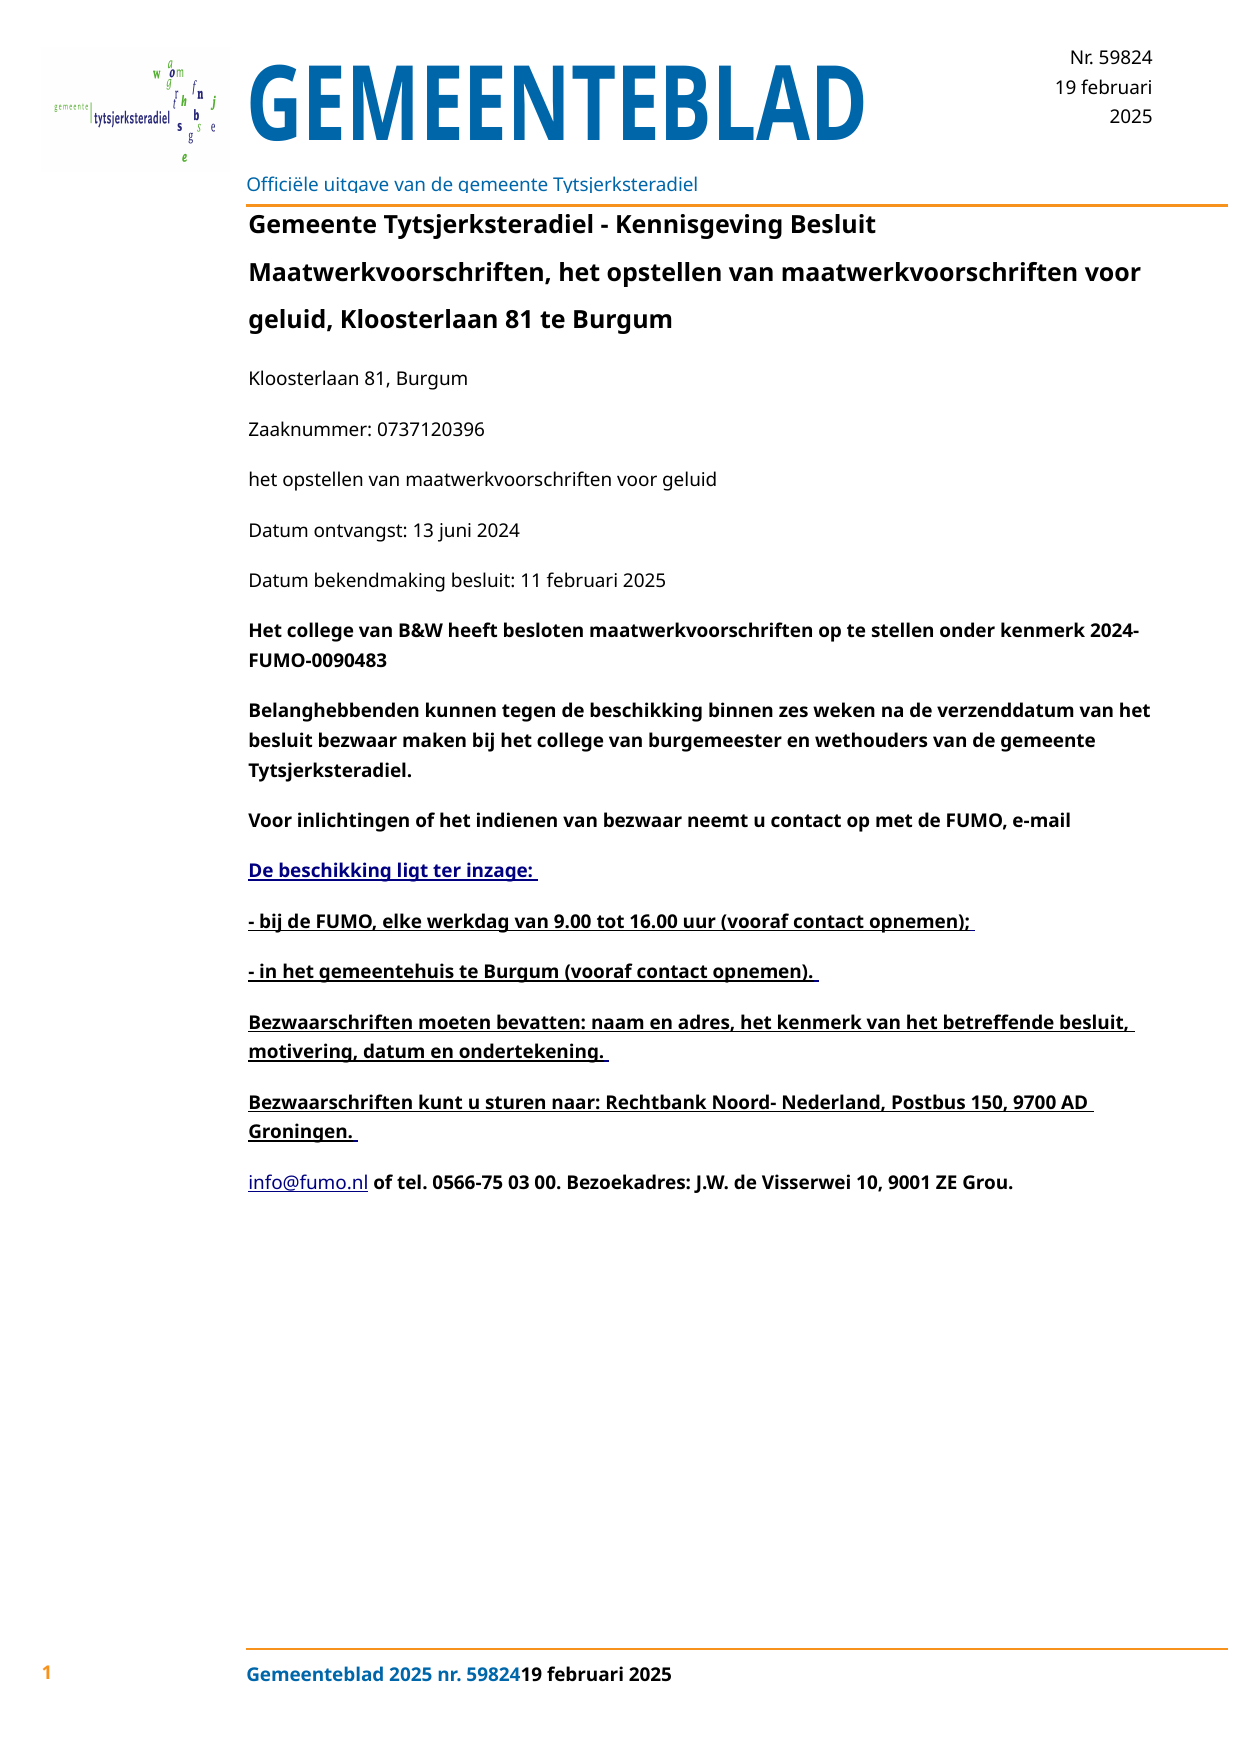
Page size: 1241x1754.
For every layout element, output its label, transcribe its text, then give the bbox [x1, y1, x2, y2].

text Bezwaarschriften kunt u sturen naar: Rechtbank Noord- Nederland, Postbus 150, 9700 AD Groningen. [248, 1089, 1152, 1144]
text het opstellen van maatwerkvoorschriften voor geluid [248, 466, 1152, 492]
text Kloosterlaan 81, Burgum [248, 366, 1152, 391]
text Voor inlichtingen of het indienen van bezwaar neemt u contact op met de FUMO, e-mail [248, 807, 1152, 833]
text info@fumo.nl of tel. 0566-75 03 00. Bezoekadres: J.W. de Visserwei 10, 9001 ZE Grou. [248, 1169, 1152, 1194]
text Gemeente Tytsjerksteradiel - Kennisgeving Besluit Maatwerkvoorschriften, het opstellen van maatwerkvoorschriften voor geluid, Kloosterlaan 81 te Burgum [248, 207, 1152, 336]
text Datum ontvangst: 13 juni 2024 [248, 517, 1152, 542]
text - bij de FUMO, elke werkdag van 9.00 tot 16.00 uur (vooraf contact opnemen); [248, 908, 1152, 934]
text Bezwaarschriften moeten bevatten: naam en adres, het kenmerk van het betreffende besluit, motivering, datum en ondertekening. [248, 1009, 1152, 1064]
text Het college van B&W heeft besloten maatwerkvoorschriften op te stellen onder kenmerk 2024-FUMO-0090483 [248, 618, 1152, 673]
text - in het gemeentehuis te Burgum (vooraf contact opnemen). [248, 958, 1152, 984]
text Datum bekendmaking besluit: 11 februari 2025 [248, 567, 1152, 593]
text Zaaknummer: 0737120396 [248, 416, 1152, 442]
picture [41, 47, 231, 172]
text De beschikking ligt ter inzage: [248, 858, 1152, 883]
text Belanghebbenden kunnen tegen de beschikking binnen zes weken na de verzenddatum van het besluit bezwaar maken bij het college van burgemeester en wethouders van de gemeente Tytsjerksteradiel. [248, 698, 1152, 782]
